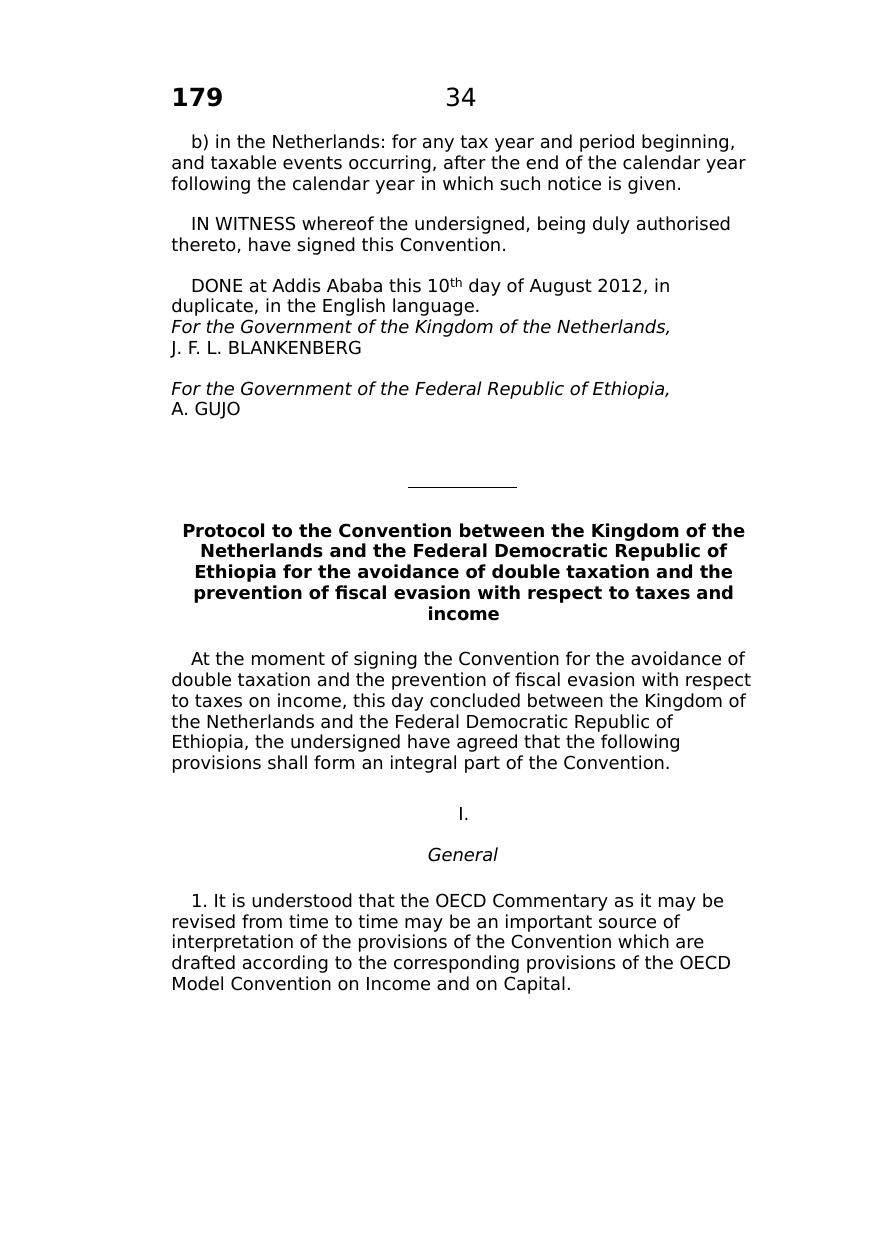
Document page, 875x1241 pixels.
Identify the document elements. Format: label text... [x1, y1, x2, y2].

text DONE at Addis Ababa this 10th day of August 2012, in duplicate, in the English language. [171, 276, 756, 317]
text IN WITNESS whereof the undersigned, being duly authorised thereto, have signed this Convention. [171, 214, 756, 256]
text b) in the Netherlands: for any tax year and period beginning, and taxable events occurring, after the end of the calendar year following the calendar year in which such notice is given. [171, 132, 756, 194]
subtitle I. General [171, 804, 756, 866]
text For the Government of the Kingdom of the Netherlands, J. F. L. BLANKENBERG [171, 317, 756, 358]
text At the moment of signing the Convention for the avoidance of double taxation and the prevention of fiscal evasion with respect to taxes on income, this day concluded between the Kingdom of the Netherlands and the Federal Democratic Republic of Ethiopia, the undersigned have agreed that the following provisions shall form an integral part of the Convention. [171, 649, 756, 774]
text 1. It is understood that the OECD Commentary as it may be revised from time to time may be an important source of interpretation of the provisions of the Convention which are drafted according to the corresponding provisions of the OECD Model Convention on Income and on Capital. [171, 891, 756, 994]
text For the Government of the Federal Republic of Ethiopia, A. GUJO [171, 378, 756, 420]
subtitle Protocol to the Convention between the Kingdom of the Netherlands and the Federal Democratic Republic of Ethiopia for the avoidance of double taxation and the prevention of fiscal evasion with respect to taxes and income [171, 521, 756, 624]
